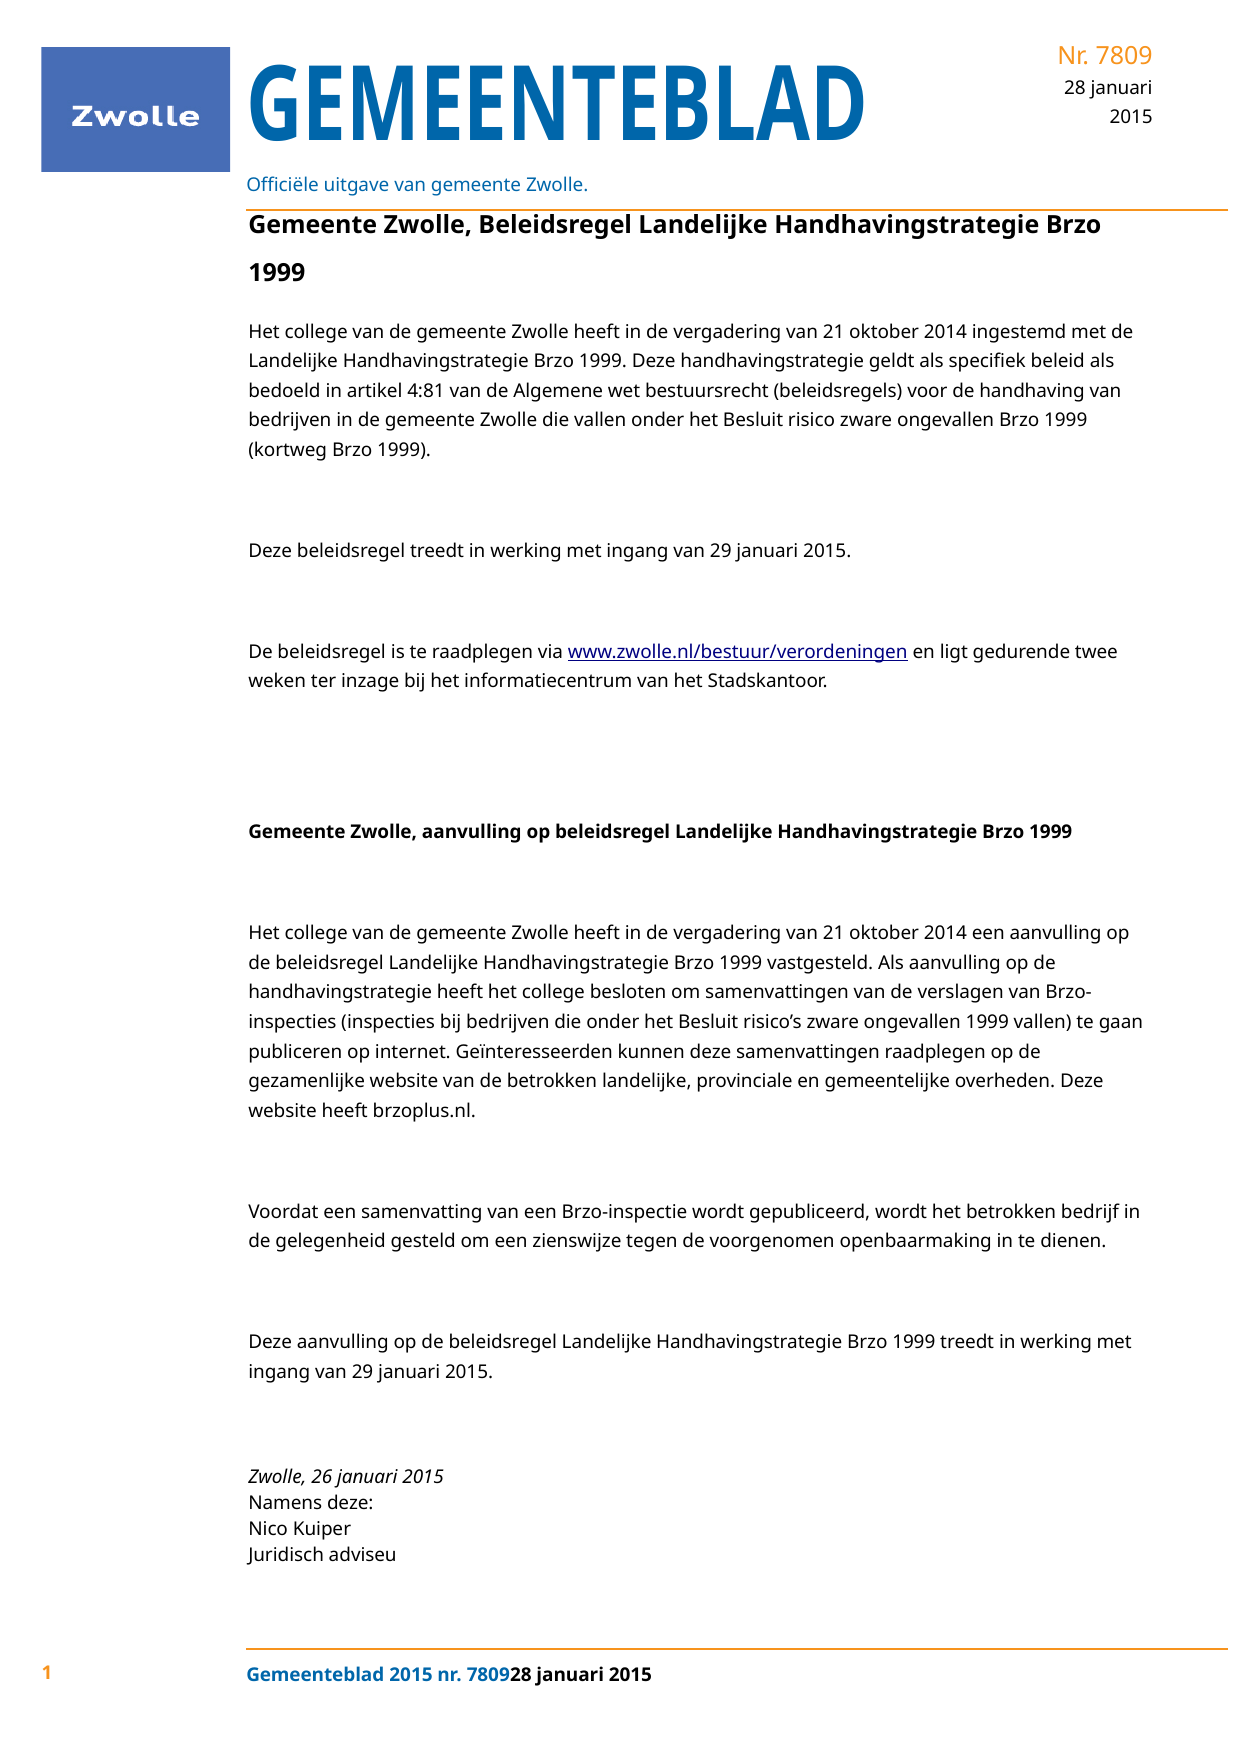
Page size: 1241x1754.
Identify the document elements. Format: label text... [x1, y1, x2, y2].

text De beleidsregel is te raadplegen via www.zwolle.nl/bestuur/verordeningen en ligt gedurende twee weken ter inzage bij het informatiecentrum van het Stadskantoor. [248, 638, 1152, 693]
text Namens deze: [248, 1489, 1152, 1515]
text Voordat een samenvatting van een Brzo-inspectie wordt gepubliceerd, wordt het betrokken bedrijf in de gelegenheid gesteld om een zienswijze tegen de voorgenomen openbaarmaking in te dienen. [248, 1198, 1152, 1253]
text Het college van de gemeente Zwolle heeft in de vergadering van 21 oktober 2014 ingestemd met de Landelijke Handhavingstrategie Brzo 1999. Deze handhavingstrategie geldt als specifiek beleid als bedoeld in artikel 4:81 van de Algemene wet bestuursrecht (beleidsregels) voor de handhaving van bedrijven in de gemeente Zwolle die vallen onder het Besluit risico zware ongevallen Brzo 1999 (kortweg Brzo 1999). [248, 318, 1152, 462]
text Deze aanvulling op de beleidsregel Landelijke Handhavingstrategie Brzo 1999 treedt in werking met ingang van 29 januari 2015. [248, 1328, 1152, 1384]
text Gemeente Zwolle, aanvulling op beleidsregel Landelijke Handhavingstrategie Brzo 1999 [248, 819, 1152, 844]
text Zwolle, 26 januari 2015 [248, 1464, 1152, 1489]
text Het college van de gemeente Zwolle heeft in de vergadering van 21 oktober 2014 een aanvulling op de beleidsregel Landelijke Handhavingstrategie Brzo 1999 vastgesteld. Als aanvulling op de handhavingstrategie heeft het college besloten om samenvattingen van de verslagen van Brzo-inspecties (inspecties bij bedrijven die onder het Besluit risico’s zware ongevallen 1999 vallen) te gaan publiceren op internet. Geïnteresseerden kunnen deze samenvattingen raadplegen op de gezamenlijke website van de betrokken landelijke, provinciale en gemeentelijke overheden. Deze website heeft brzoplus.nl. [248, 919, 1152, 1123]
text Nico Kuiper [248, 1515, 1152, 1541]
text Juridisch adviseu [248, 1541, 1152, 1567]
picture [41, 47, 231, 172]
text Deze beleidsregel treedt in werking met ingang van 29 januari 2015. [248, 537, 1152, 563]
text Gemeente Zwolle, Beleidsregel Landelijke Handhavingstrategie Brzo 1999 [248, 211, 1152, 288]
